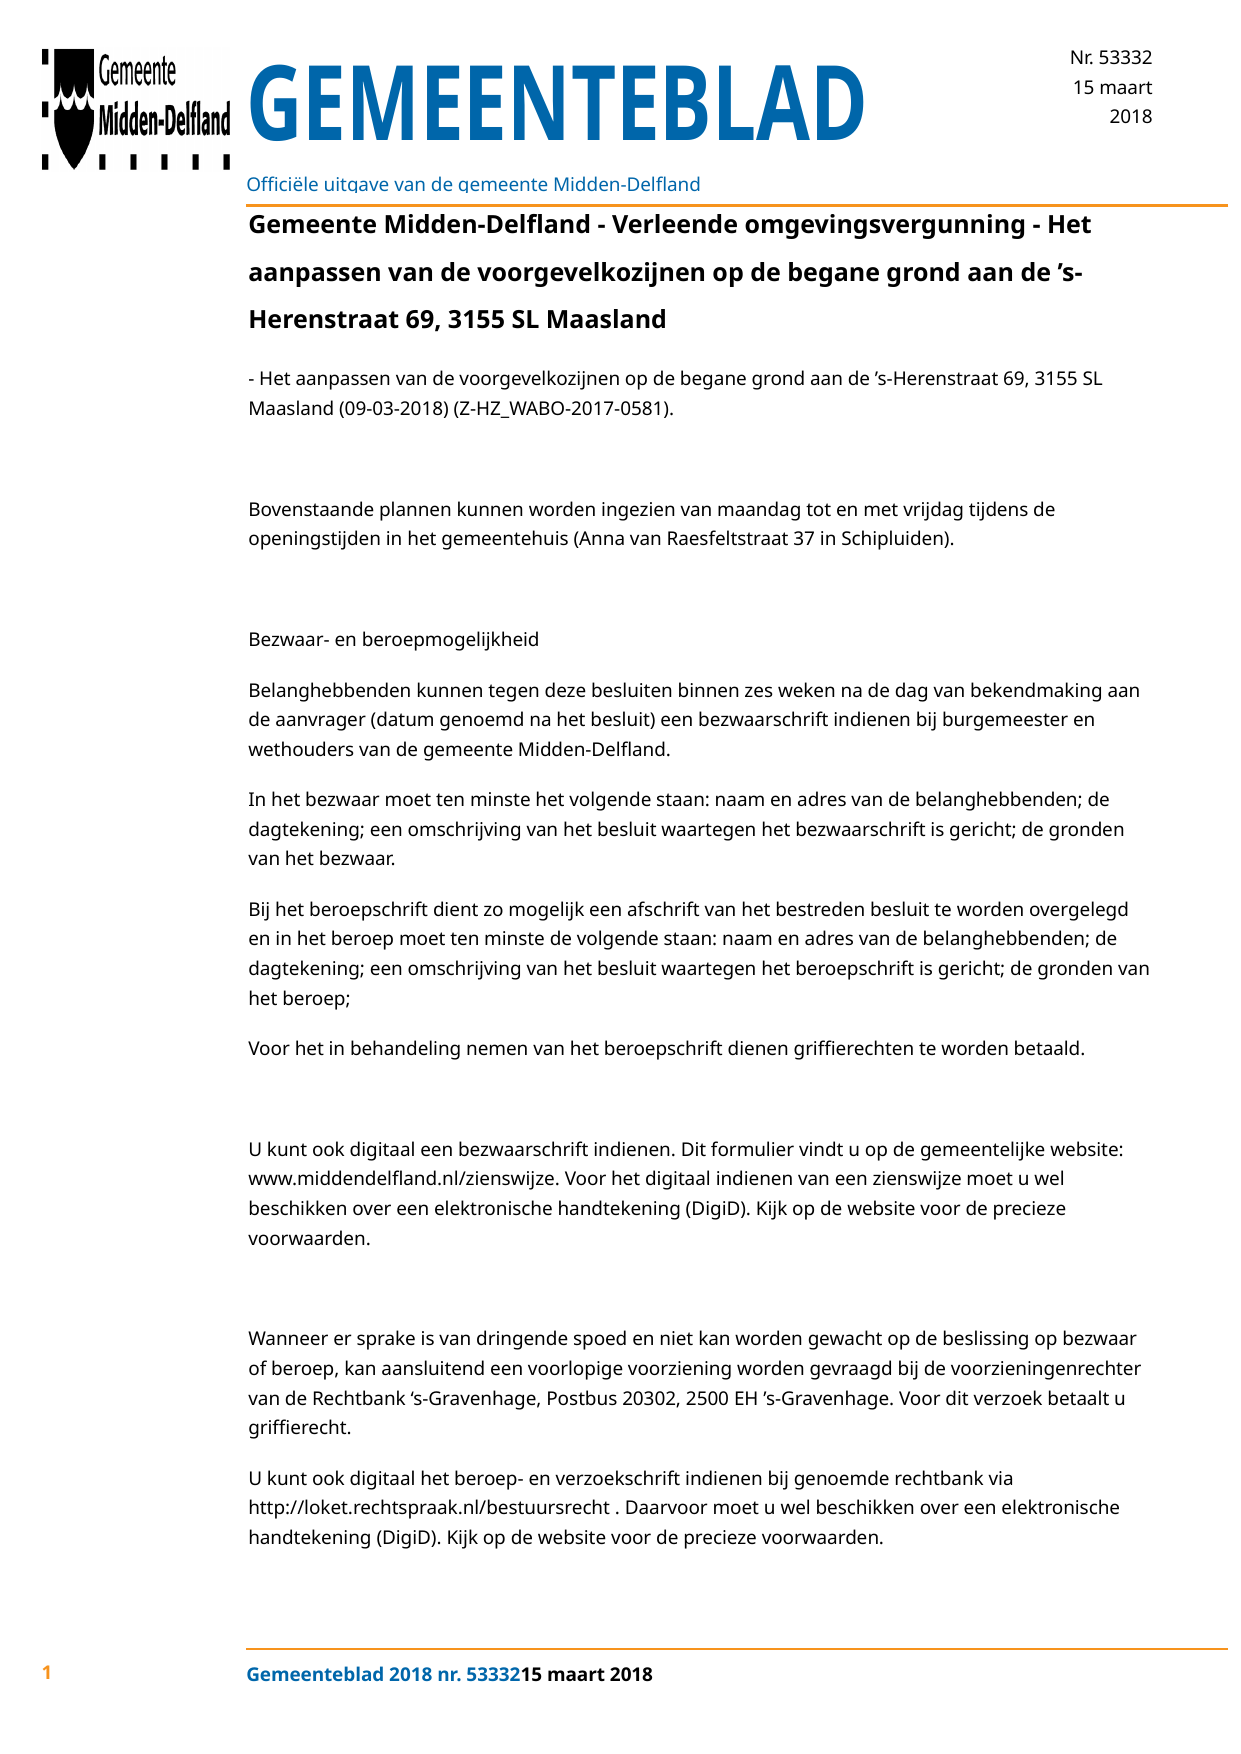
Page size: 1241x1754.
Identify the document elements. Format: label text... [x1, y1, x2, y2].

text Gemeente Midden-Delfland - Verleende omgevingsvergunning - Het aanpassen van de voorgevelkozijnen op de begane grond aan de ’s-Herenstraat 69, 3155 SL Maasland [248, 207, 1152, 336]
text Bezwaar- en beroepmogelijkheid [248, 626, 1152, 652]
text Bij het beroepschrift dient zo mogelijk een afschrift van het bestreden besluit te worden overgelegd en in het beroep moet ten minste de volgende staan: naam en adres van de belanghebbenden; de dagtekening; een omschrijving van het besluit waartegen het beroepschrift is gericht; de gronden van het beroep; [248, 896, 1152, 1010]
text U kunt ook digitaal een bezwaarschrift indienen. Dit formulier vindt u op de gemeentelijke website: www.middendelfland.nl/zienswijze. Voor het digitaal indienen van een zienswijze moet u wel beschikken over een elektronische handtekening (DigiD). Kijk op de website voor de precieze voorwaarden. [248, 1136, 1152, 1250]
text Belanghebbenden kunnen tegen deze besluiten binnen zes weken na de dag van bekendmaking aan de aanvrager (datum genoemd na het besluit) een bezwaarschrift indienen bij burgemeester en wethouders van de gemeente Midden-Delfland. [248, 677, 1152, 762]
text U kunt ook digitaal het beroep- en verzoekschrift indienen bij genoemde rechtbank via http://loket.rechtspraak.nl/bestuursrecht . Daarvoor moet u wel beschikken over een elektronische handtekening (DigiD). Kijk op de website voor de precieze voorwaarden. [248, 1465, 1152, 1549]
text In het bezwaar moet ten minste het volgende staan: naam en adres van de belanghebbenden; de dagtekening; een omschrijving van het besluit waartegen het bezwaarschrift is gericht; de gronden van het bezwaar. [248, 786, 1152, 871]
text - Het aanpassen van de voorgevelkozijnen op de begane grond aan de ’s-Herenstraat 69, 3155 SL Maasland (09-03-2018) (Z-HZ_WABO-2017-0581). [248, 366, 1152, 421]
text Bovenstaande plannen kunnen worden ingezien van maandag tot en met vrijdag tijdens de openingstijden in het gemeentehuis (Anna van Raesfeltstraat 37 in Schipluiden). [248, 496, 1152, 551]
text Voor het in behandeling nemen van het beroepschrift dienen griffierechten te worden betaald. [248, 1035, 1152, 1061]
text Wanneer er sprake is van dringende spoed en niet kan worden gewacht op de beslissing op bezwaar of beroep, kan aansluitend een voorlopige voorziening worden gevraagd bij de voorzieningenrechter van de Rechtbank ‘s-Gravenhage, Postbus 20302, 2500 EH ’s-Gravenhage. Voor dit verzoek betaalt u griffierecht. [248, 1326, 1152, 1440]
picture [41, 47, 231, 172]
